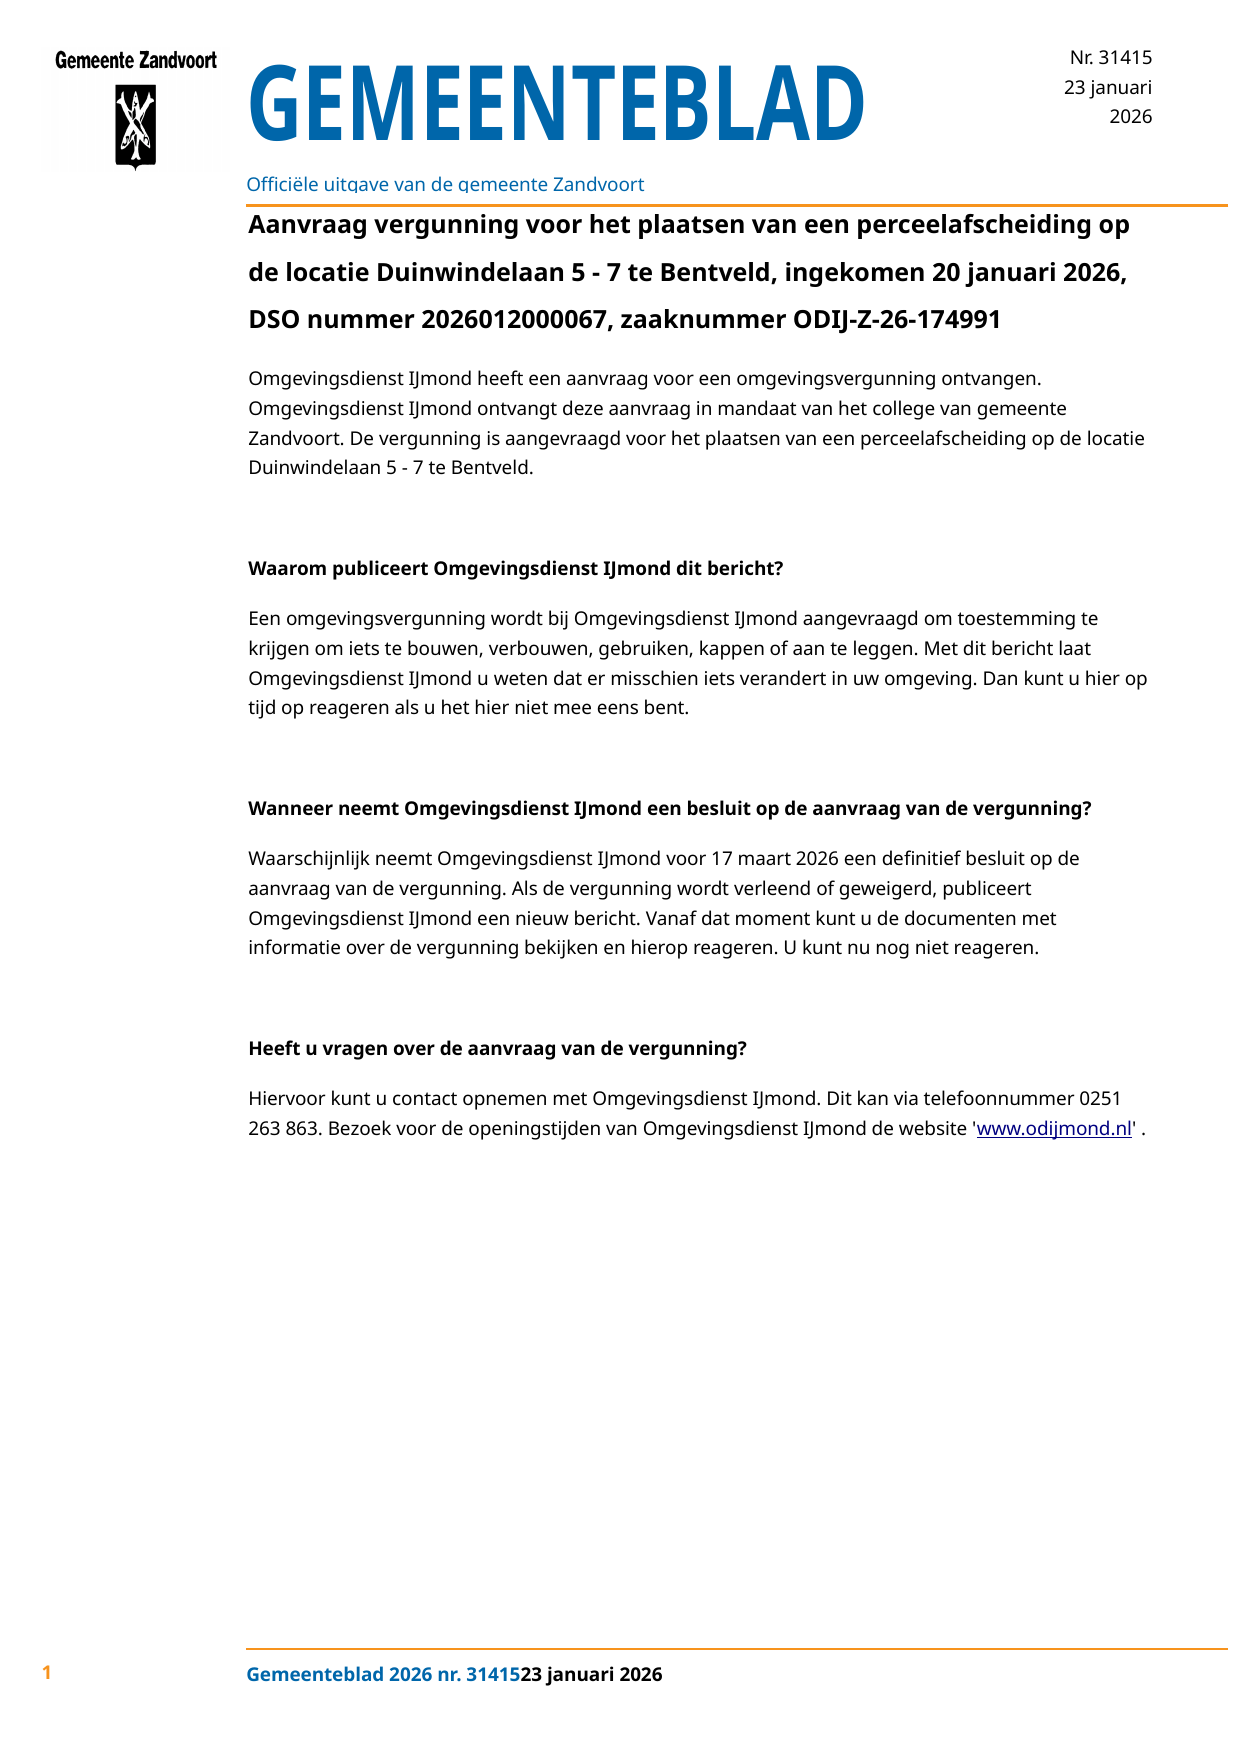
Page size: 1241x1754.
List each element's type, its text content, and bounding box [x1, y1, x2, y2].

text Wanneer neemt Omgevingsdienst IJmond een besluit op de aanvraag van de vergunning? [248, 795, 1152, 821]
picture [41, 47, 231, 172]
text Een omgevingsvergunning wordt bij Omgevingsdienst IJmond aangevraagd om toestemming te krijgen om iets te bouwen, verbouwen, gebruiken, kappen of aan te leggen. Met dit bericht laat Omgevingsdienst IJmond u weten dat er misschien iets verandert in uw omgeving. Dan kunt u hier op tijd op reageren als u het hier niet mee eens bent. [248, 606, 1152, 720]
text Waarom publiceert Omgevingsdienst IJmond dit bericht? [248, 555, 1152, 581]
text Heeft u vragen over de aanvraag van de vergunning? [248, 1035, 1152, 1061]
text Hiervoor kunt u contact opnemen met Omgevingsdienst IJmond. Dit kan via telefoonnummer 0251 263 863. Bezoek voor de openingstijden van Omgevingsdienst IJmond de website 'www.odijmond.nl' . [248, 1086, 1152, 1141]
text Omgevingsdienst IJmond heeft een aanvraag voor een omgevingsvergunning ontvangen. Omgevingsdienst IJmond ontvangt deze aanvraag in mandaat van het college van gemeente Zandvoort. De vergunning is aangevraagd voor het plaatsen van een perceelafscheiding op de locatie Duinwindelaan 5 - 7 te Bentveld. [248, 366, 1152, 480]
text Aanvraag vergunning voor het plaatsen van een perceelafscheiding op de locatie Duinwindelaan 5 - 7 te Bentveld, ingekomen 20 januari 2026, DSO nummer 2026012000067, zaaknummer ODIJ-Z-26-174991 [248, 207, 1152, 336]
text Waarschijnlijk neemt Omgevingsdienst IJmond voor 17 maart 2026 een definitief besluit op de aanvraag van de vergunning. Als de vergunning wordt verleend of geweigerd, publiceert Omgevingsdienst IJmond een nieuw bericht. Vanaf dat moment kunt u de documenten met informatie over de vergunning bekijken en hierop reageren. U kunt nu nog niet reageren. [248, 846, 1152, 960]
